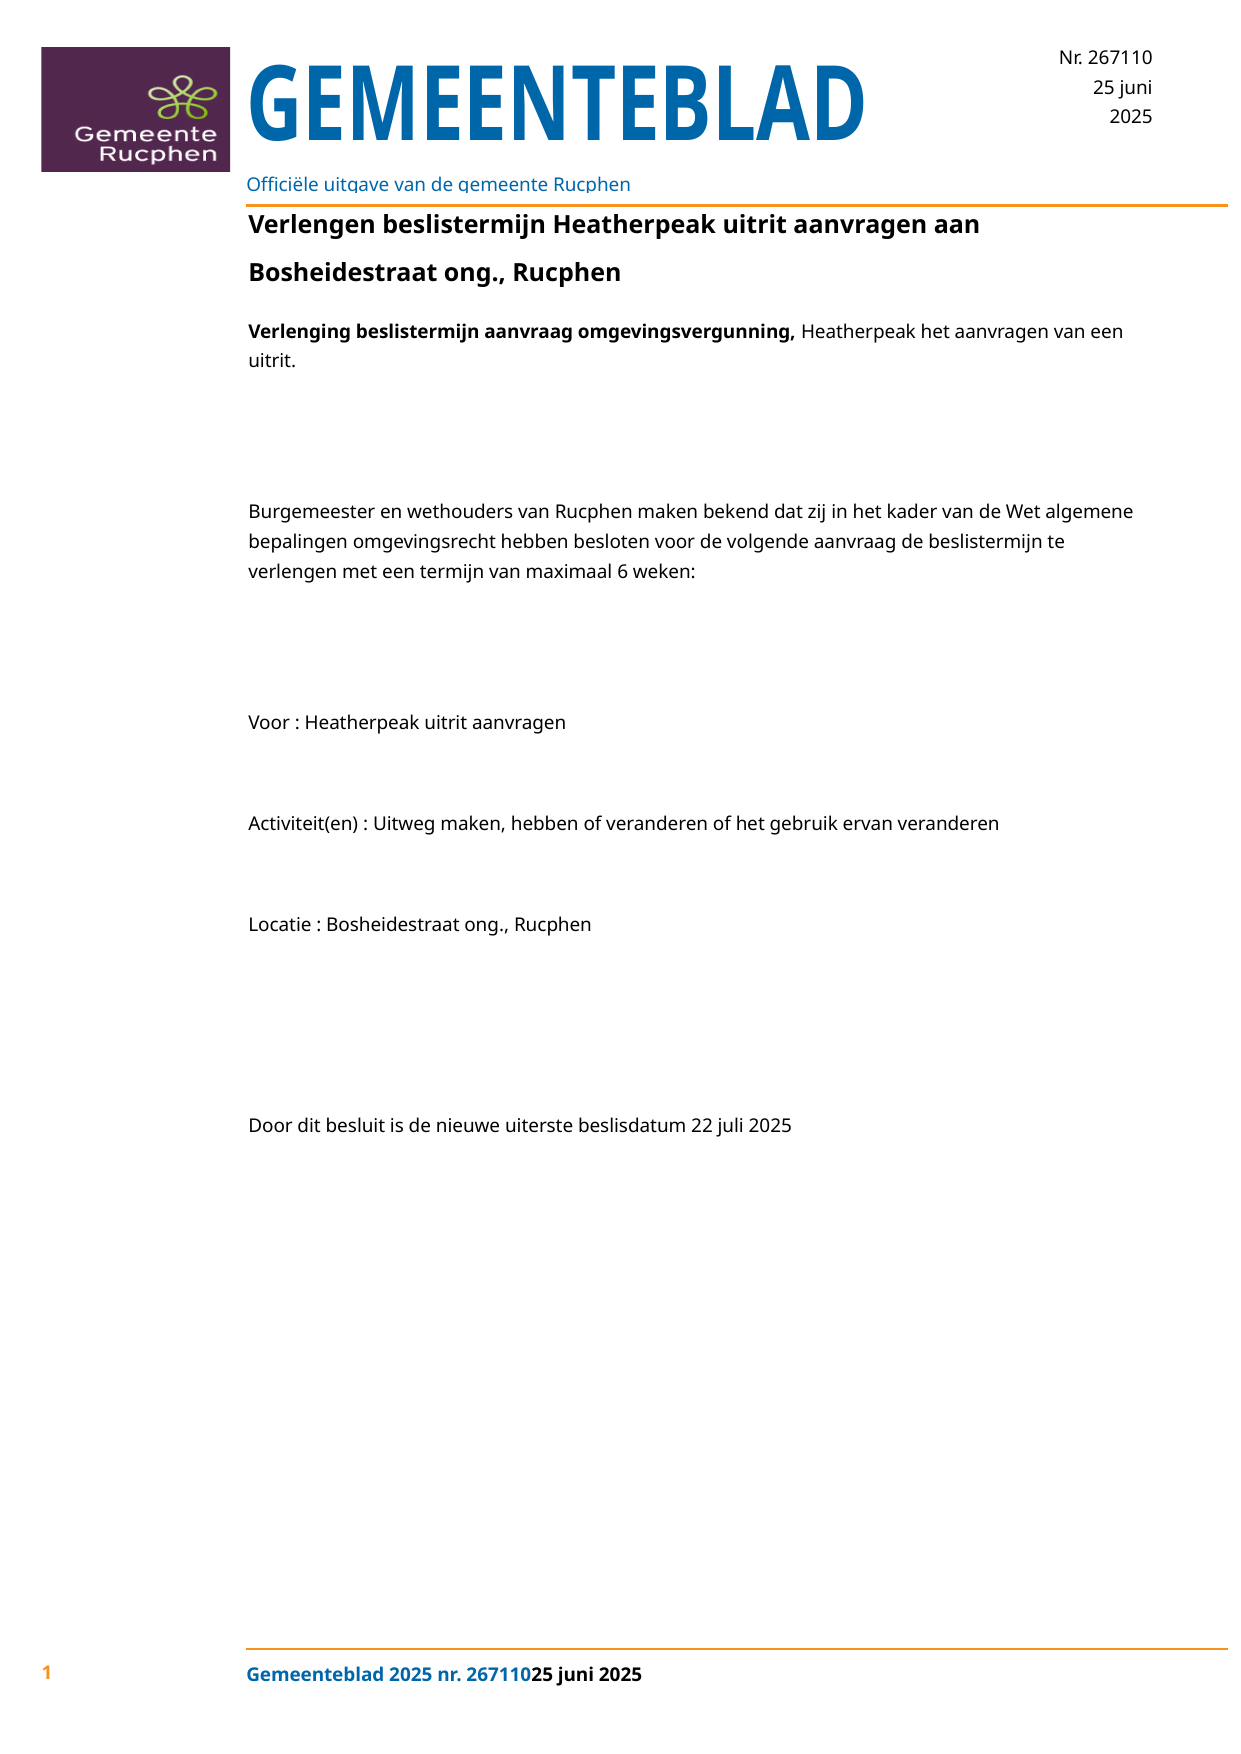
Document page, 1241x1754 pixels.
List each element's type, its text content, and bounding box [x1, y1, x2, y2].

picture [41, 47, 231, 172]
text Verlenging beslistermijn aanvraag omgevingsvergunning, Heatherpeak het aanvragen van een uitrit. [248, 318, 1152, 373]
text Locatie : Bosheidestraat ong., Rucphen [248, 911, 1152, 937]
text Activiteit(en) : Uitweg maken, hebben of veranderen of het gebruik ervan veranderen [248, 810, 1152, 836]
text Door dit besluit is de nieuwe uiterste beslisdatum 22 juli 2025 [248, 1112, 1152, 1138]
text Voor : Heatherpeak uitrit aanvragen [248, 709, 1152, 735]
text Burgemeester en wethouders van Rucphen maken bekend dat zij in het kader van de Wet algemene bepalingen omgevingsrecht hebben besloten voor de volgende aanvraag de beslistermijn te verlengen met een termijn van maximaal 6 weken: [248, 499, 1152, 584]
text Verlengen beslistermijn Heatherpeak uitrit aanvragen aan Bosheidestraat ong., Rucphen [248, 207, 1152, 288]
